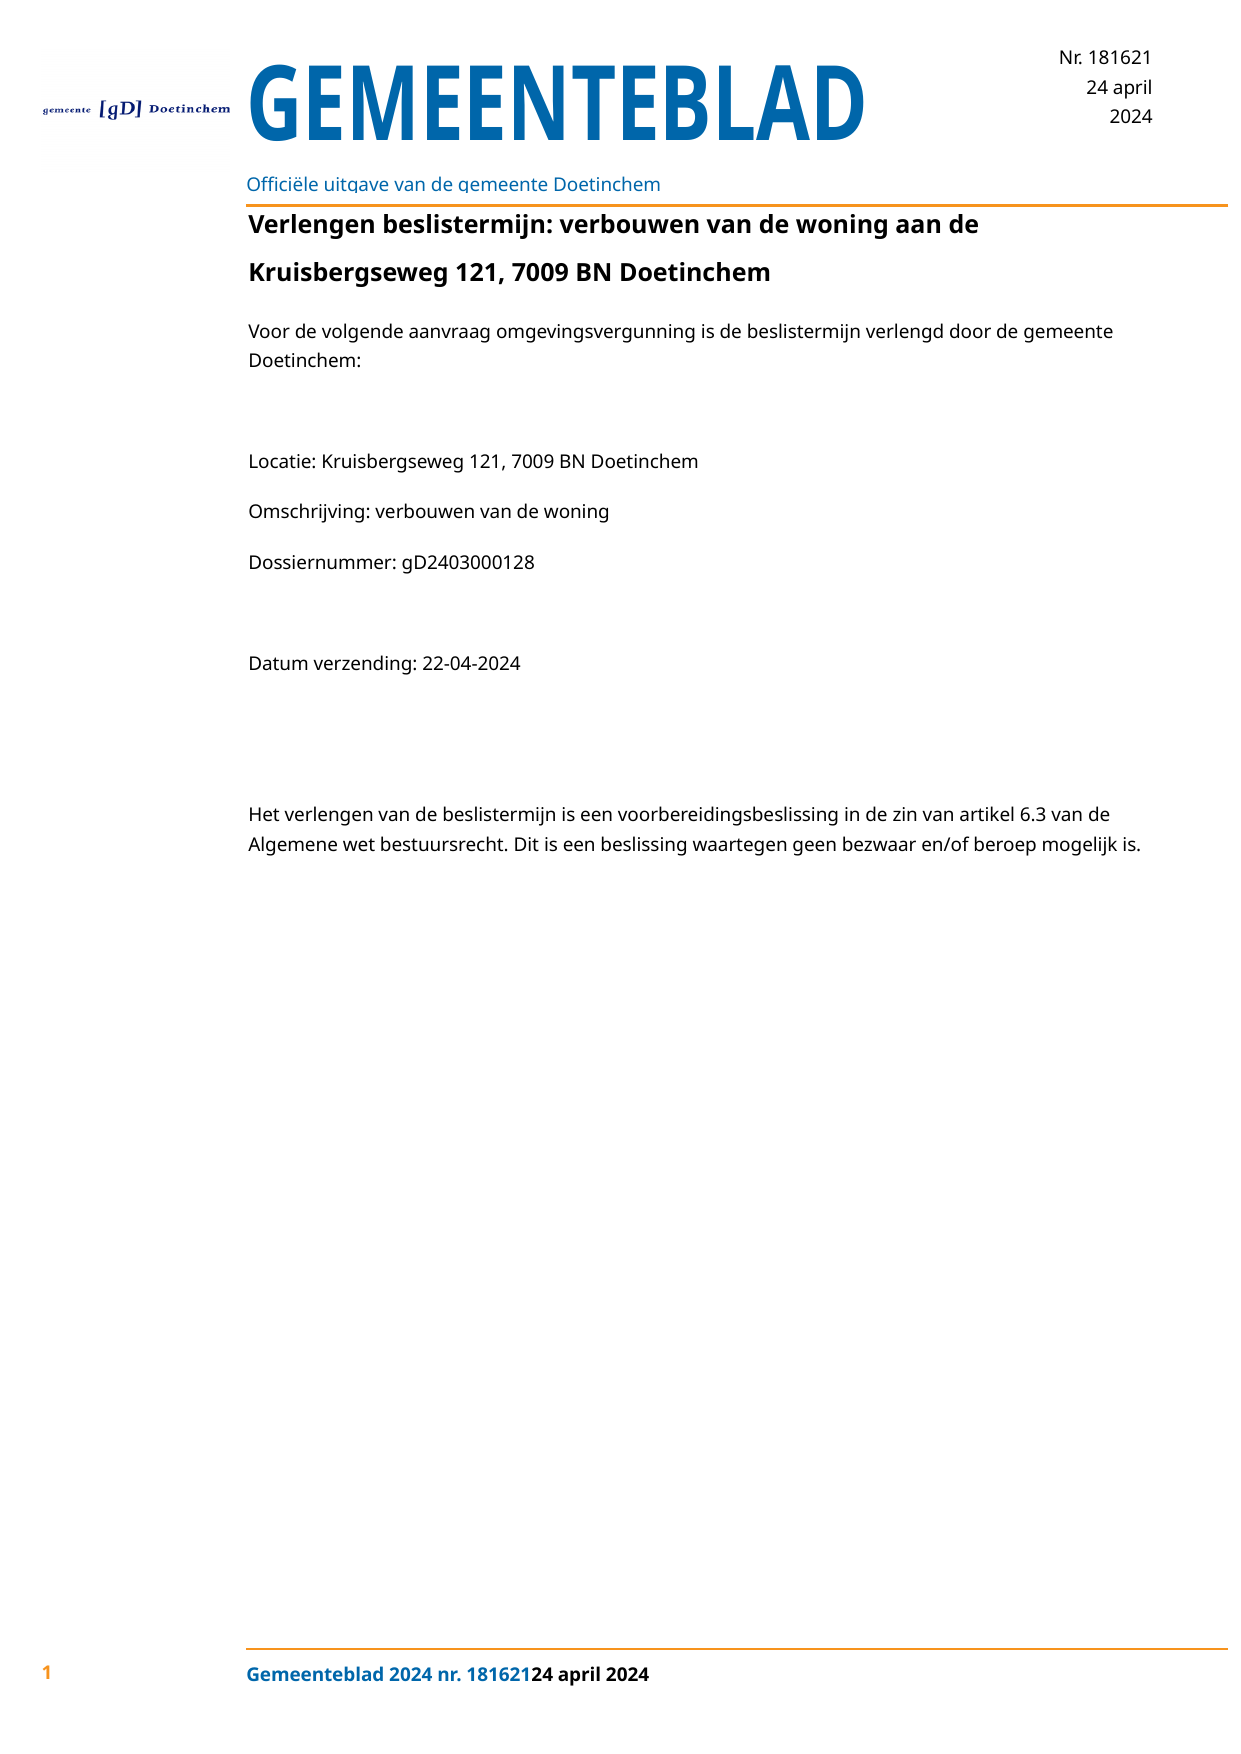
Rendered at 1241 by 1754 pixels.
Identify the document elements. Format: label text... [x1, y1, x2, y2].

text Datum verzending: 22-04-2024 [248, 650, 1152, 676]
text Dossiernummer: gD2403000128 [248, 549, 1152, 575]
picture [41, 47, 231, 172]
text Locatie: Kruisbergseweg 121, 7009 BN Doetinchem [248, 448, 1152, 474]
text Het verlengen van de beslistermijn is een voorbereidingsbeslissing in de zin van artikel 6.3 van de Algemene wet bestuursrecht. Dit is een beslissing waartegen geen bezwaar en/of beroep mogelijk is. [248, 801, 1152, 857]
text Omschrijving: verbouwen van de woning [248, 499, 1152, 524]
text Verlengen beslistermijn: verbouwen van de woning aan de Kruisbergseweg 121, 7009 BN Doetinchem [248, 207, 1152, 288]
text Voor de volgende aanvraag omgevingsvergunning is de beslistermijn verlengd door de gemeente Doetinchem: [248, 318, 1152, 373]
